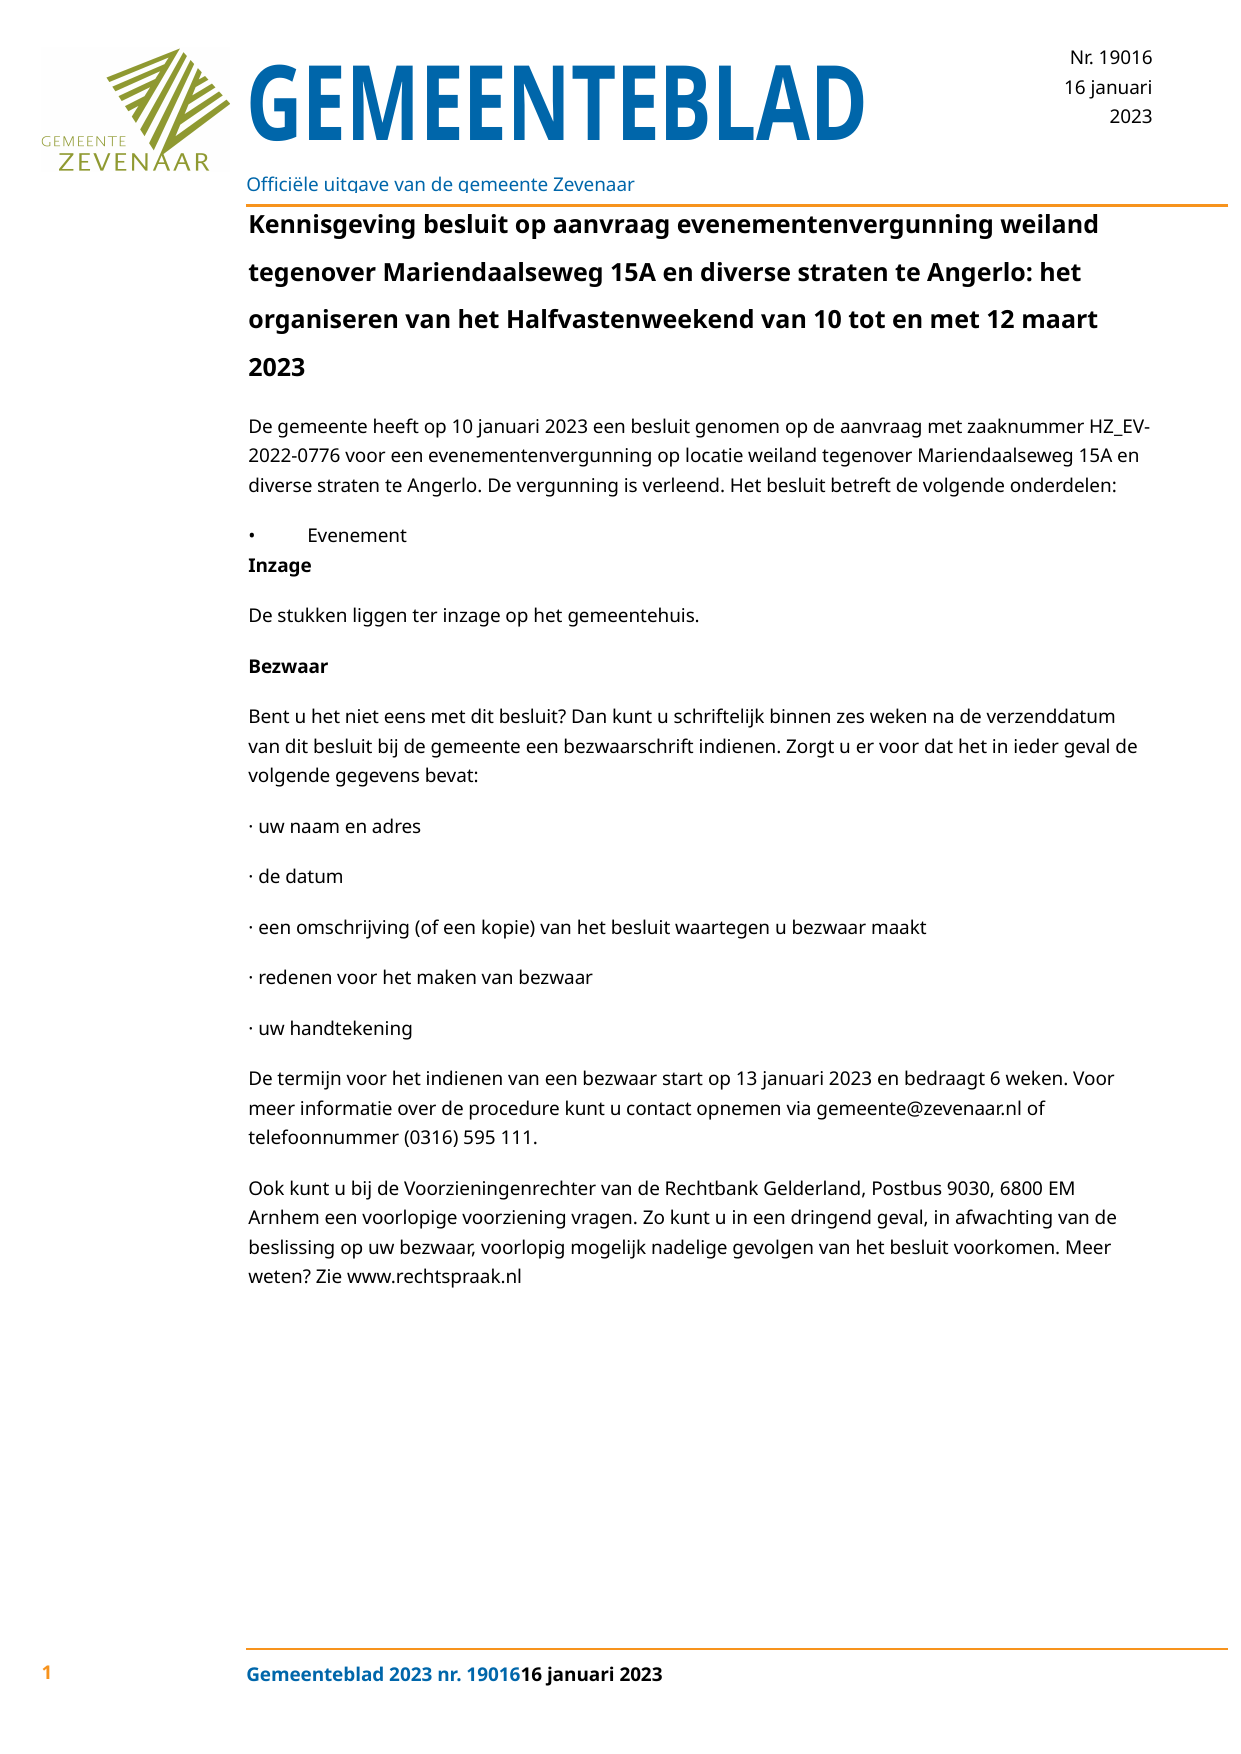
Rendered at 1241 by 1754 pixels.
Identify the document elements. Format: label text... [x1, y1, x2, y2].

text · redenen voor het maken van bezwaar [248, 964, 1152, 990]
text De gemeente heeft op 10 januari 2023 een besluit genomen op de aanvraag met zaaknummer HZ_EV-2022-0776 voor een evenementenvergunning op locatie weiland tegenover Mariendaalseweg 15A en diverse straten te Angerlo. De vergunning is verleend. Het besluit betreft de volgende onderdelen: [248, 413, 1152, 498]
text · uw handtekening [248, 1015, 1152, 1041]
text · de datum [248, 863, 1152, 889]
text · een omschrijving (of een kopie) van het besluit waartegen u bezwaar maakt [248, 914, 1152, 940]
text Bezwaar [248, 653, 1152, 679]
text · uw naam en adres [248, 813, 1152, 839]
picture [41, 47, 231, 172]
text Inzage [248, 552, 1152, 578]
text Kennisgeving besluit op aanvraag evenementenvergunning weiland tegenover Mariendaalseweg 15A en diverse straten te Angerlo: het organiseren van het Halfvastenweekend van 10 tot en met 12 maart 2023 [248, 207, 1152, 384]
text De termijn voor het indienen van een bezwaar start op 13 januari 2023 en bedraagt 6 weken. Voor meer informatie over de procedure kunt u contact opnemen via gemeente@zevenaar.nl of telefoonnummer (0316) 595 111. [248, 1065, 1152, 1150]
list Evenement [248, 523, 1152, 548]
text Bent u het niet eens met dit besluit? Dan kunt u schriftelijk binnen zes weken na de verzenddatum van dit besluit bij de gemeente een bezwaarschrift indienen. Zorgt u er voor dat het in ieder geval de volgende gegevens bevat: [248, 703, 1152, 788]
text Ook kunt u bij de Voorzieningenrechter van de Rechtbank Gelderland, Postbus 9030, 6800 EM Arnhem een voorlopige voorziening vragen. Zo kunt u in een dringend geval, in afwachting van de beslissing op uw bezwaar, voorlopig mogelijk nadelige gevolgen van het besluit voorkomen. Meer weten? Zie www.rechtspraak.nl [248, 1175, 1152, 1289]
text De stukken liggen ter inzage op het gemeentehuis. [248, 603, 1152, 628]
